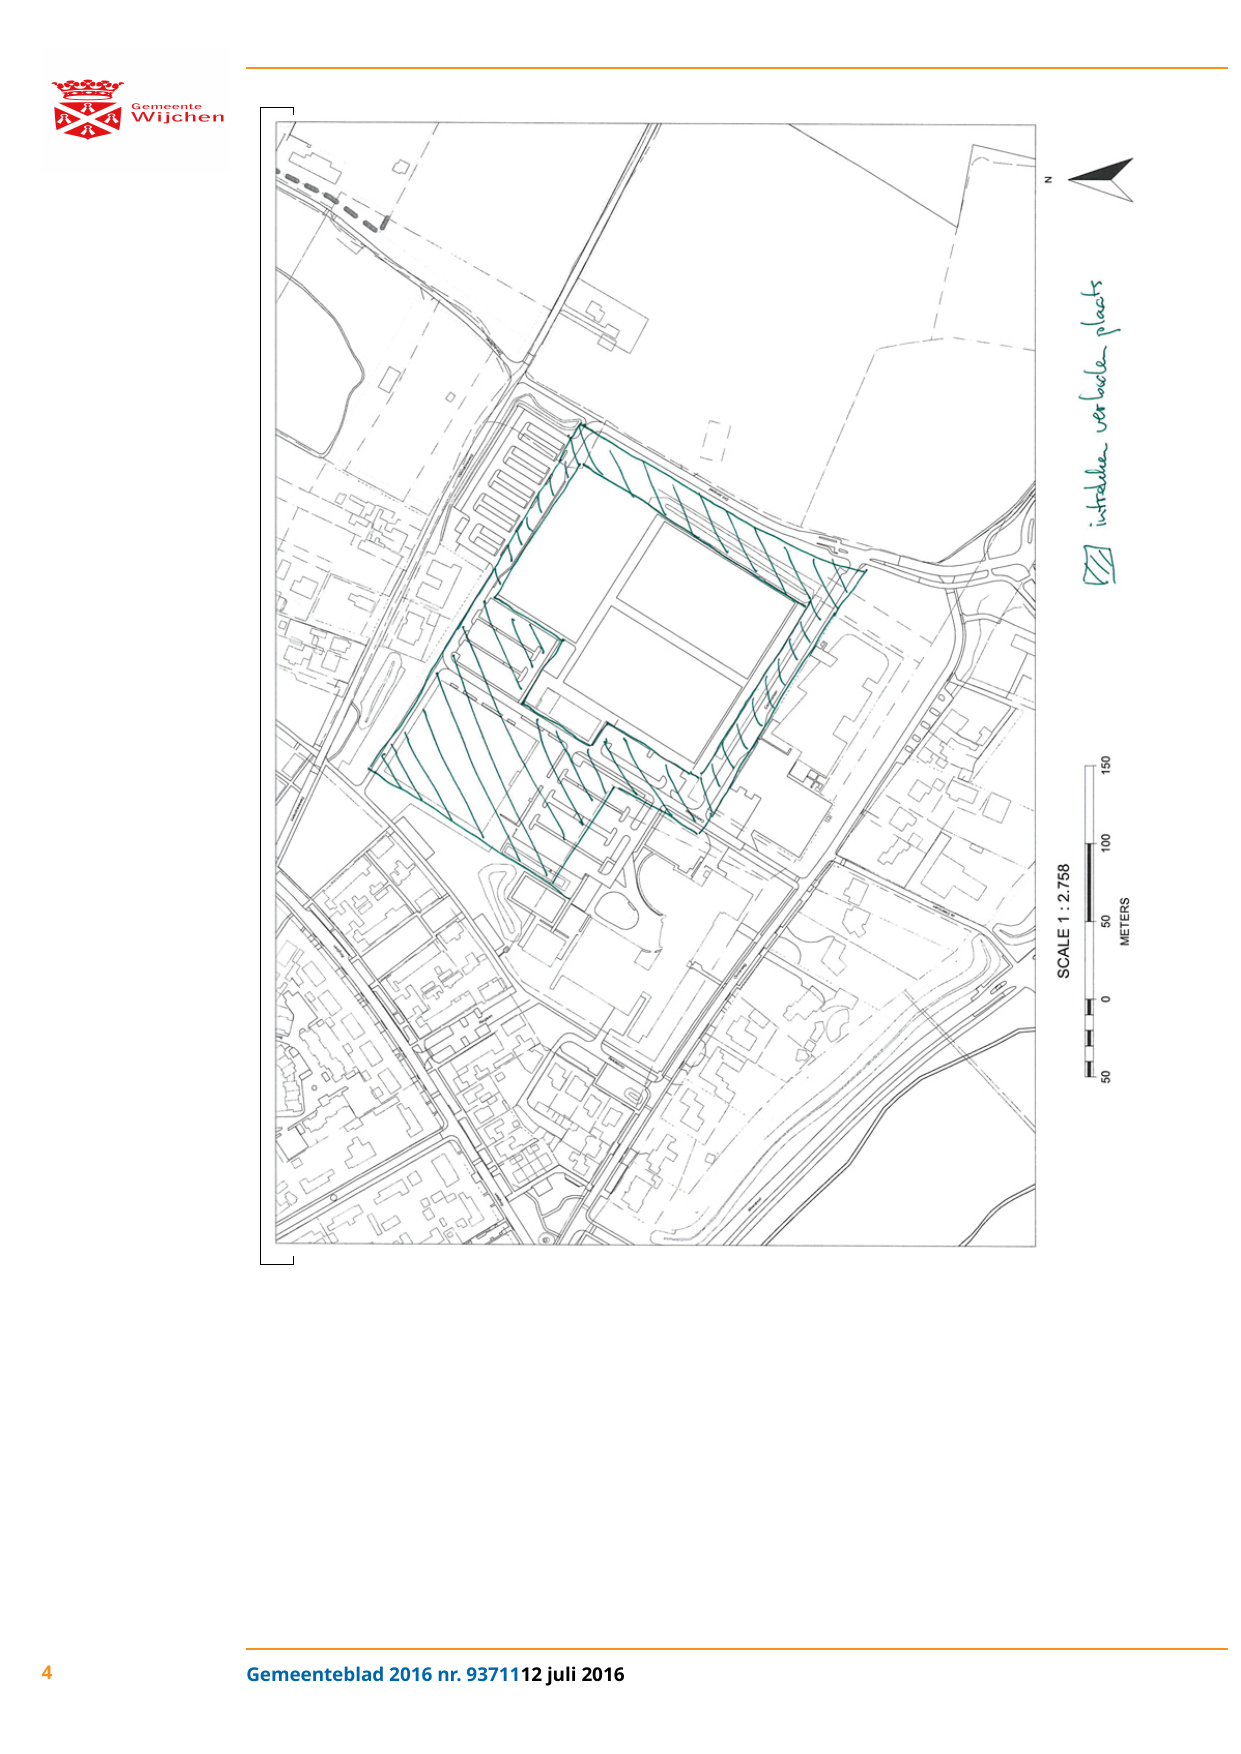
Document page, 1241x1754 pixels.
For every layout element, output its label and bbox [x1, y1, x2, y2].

picture [268, 115, 1155, 1256]
picture [41, 47, 231, 172]
